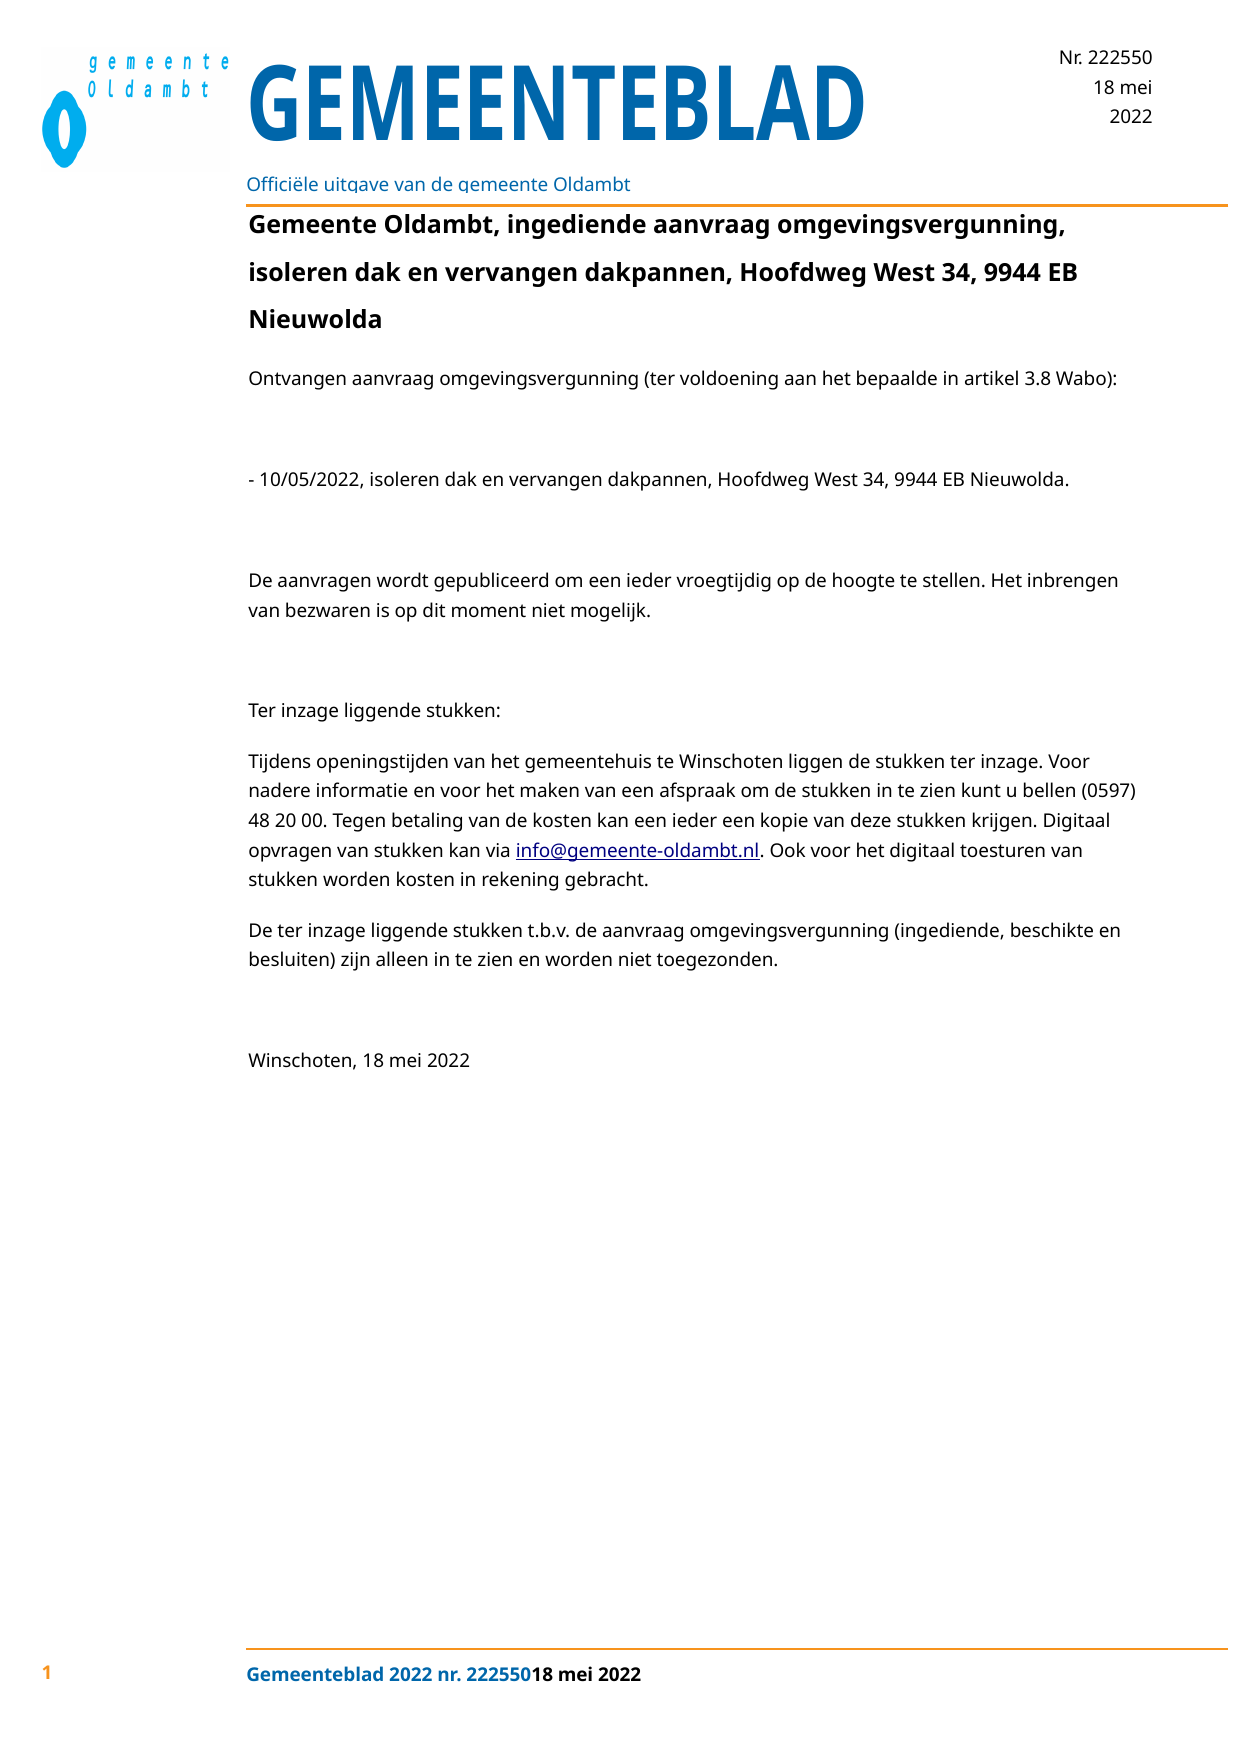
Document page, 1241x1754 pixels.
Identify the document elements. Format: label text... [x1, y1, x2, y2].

text - 10/05/2022, isoleren dak en vervangen dakpannen, Hoofdweg West 34, 9944 EB Nieuwolda. [248, 466, 1152, 492]
text Ter inzage liggende stukken: [248, 698, 1152, 723]
text Tijdens openingstijden van het gemeentehuis te Winschoten liggen de stukken ter inzage. Voor nadere informatie en voor het maken van een afspraak om de stukken in te zien kunt u bellen (0597) 48 20 00. Tegen betaling van de kosten kan een ieder een kopie van deze stukken krijgen. Digitaal opvragen van stukken kan via info@gemeente-oldambt.nl. Ook voor het digitaal toesturen van stukken worden kosten in rekening gebracht. [248, 748, 1152, 892]
text De aanvragen wordt gepubliceerd om een ieder vroegtijdig op de hoogte te stellen. Het inbrengen van bezwaren is op dit moment niet mogelijk. [248, 567, 1152, 622]
text Winschoten, 18 mei 2022 [248, 1047, 1152, 1073]
text Gemeente Oldambt, ingediende aanvraag omgevingsvergunning, isoleren dak en vervangen dakpannen, Hoofdweg West 34, 9944 EB Nieuwolda [248, 207, 1152, 336]
picture [41, 47, 231, 172]
text Ontvangen aanvraag omgevingsvergunning (ter voldoening aan het bepaalde in artikel 3.8 Wabo): [248, 366, 1152, 391]
text De ter inzage liggende stukken t.b.v. de aanvraag omgevingsvergunning (ingediende, beschikte en besluiten) zijn alleen in te zien en worden niet toegezonden. [248, 917, 1152, 972]
